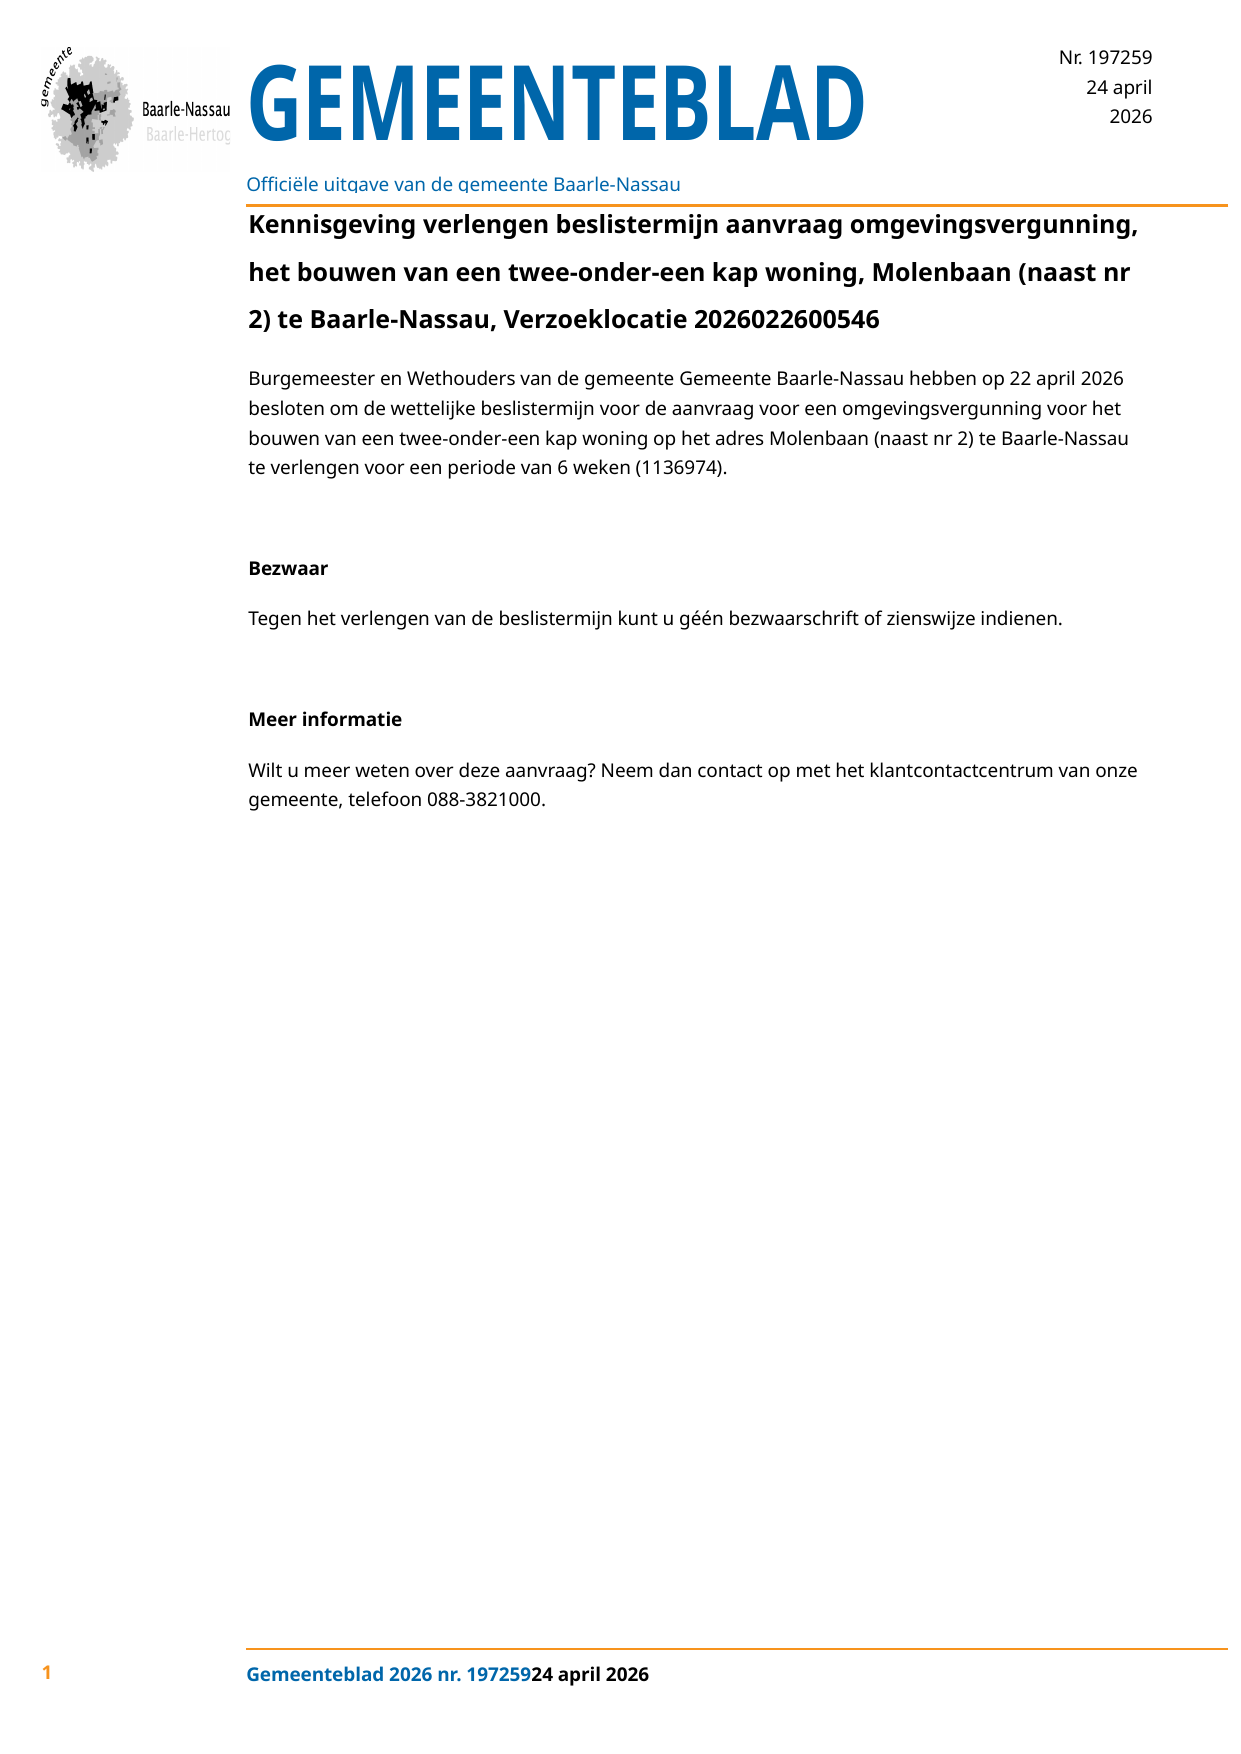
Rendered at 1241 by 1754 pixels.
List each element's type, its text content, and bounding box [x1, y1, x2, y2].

picture [41, 47, 231, 172]
text Kennisgeving verlengen beslistermijn aanvraag omgevingsvergunning, het bouwen van een twee-onder-een kap woning, Molenbaan (naast nr 2) te Baarle-Nassau, Verzoeklocatie 2026022600546 [248, 207, 1152, 336]
text Meer informatie [248, 706, 1152, 732]
text Bezwaar [248, 555, 1152, 581]
text Burgemeester en Wethouders van de gemeente Gemeente Baarle-Nassau hebben op 22 april 2026 besloten om de wettelijke beslistermijn voor de aanvraag voor een omgevingsvergunning voor het bouwen van een twee-onder-een kap woning op het adres Molenbaan (naast nr 2) te Baarle-Nassau te verlengen voor een periode van 6 weken (1136974). [248, 366, 1152, 480]
text Tegen het verlengen van de beslistermijn kunt u géén bezwaarschrift of zienswijze indienen. [248, 606, 1152, 631]
text Wilt u meer weten over deze aanvraag? Neem dan contact op met het klantcontactcentrum van onze gemeente, telefoon 088-3821000. [248, 757, 1152, 812]
